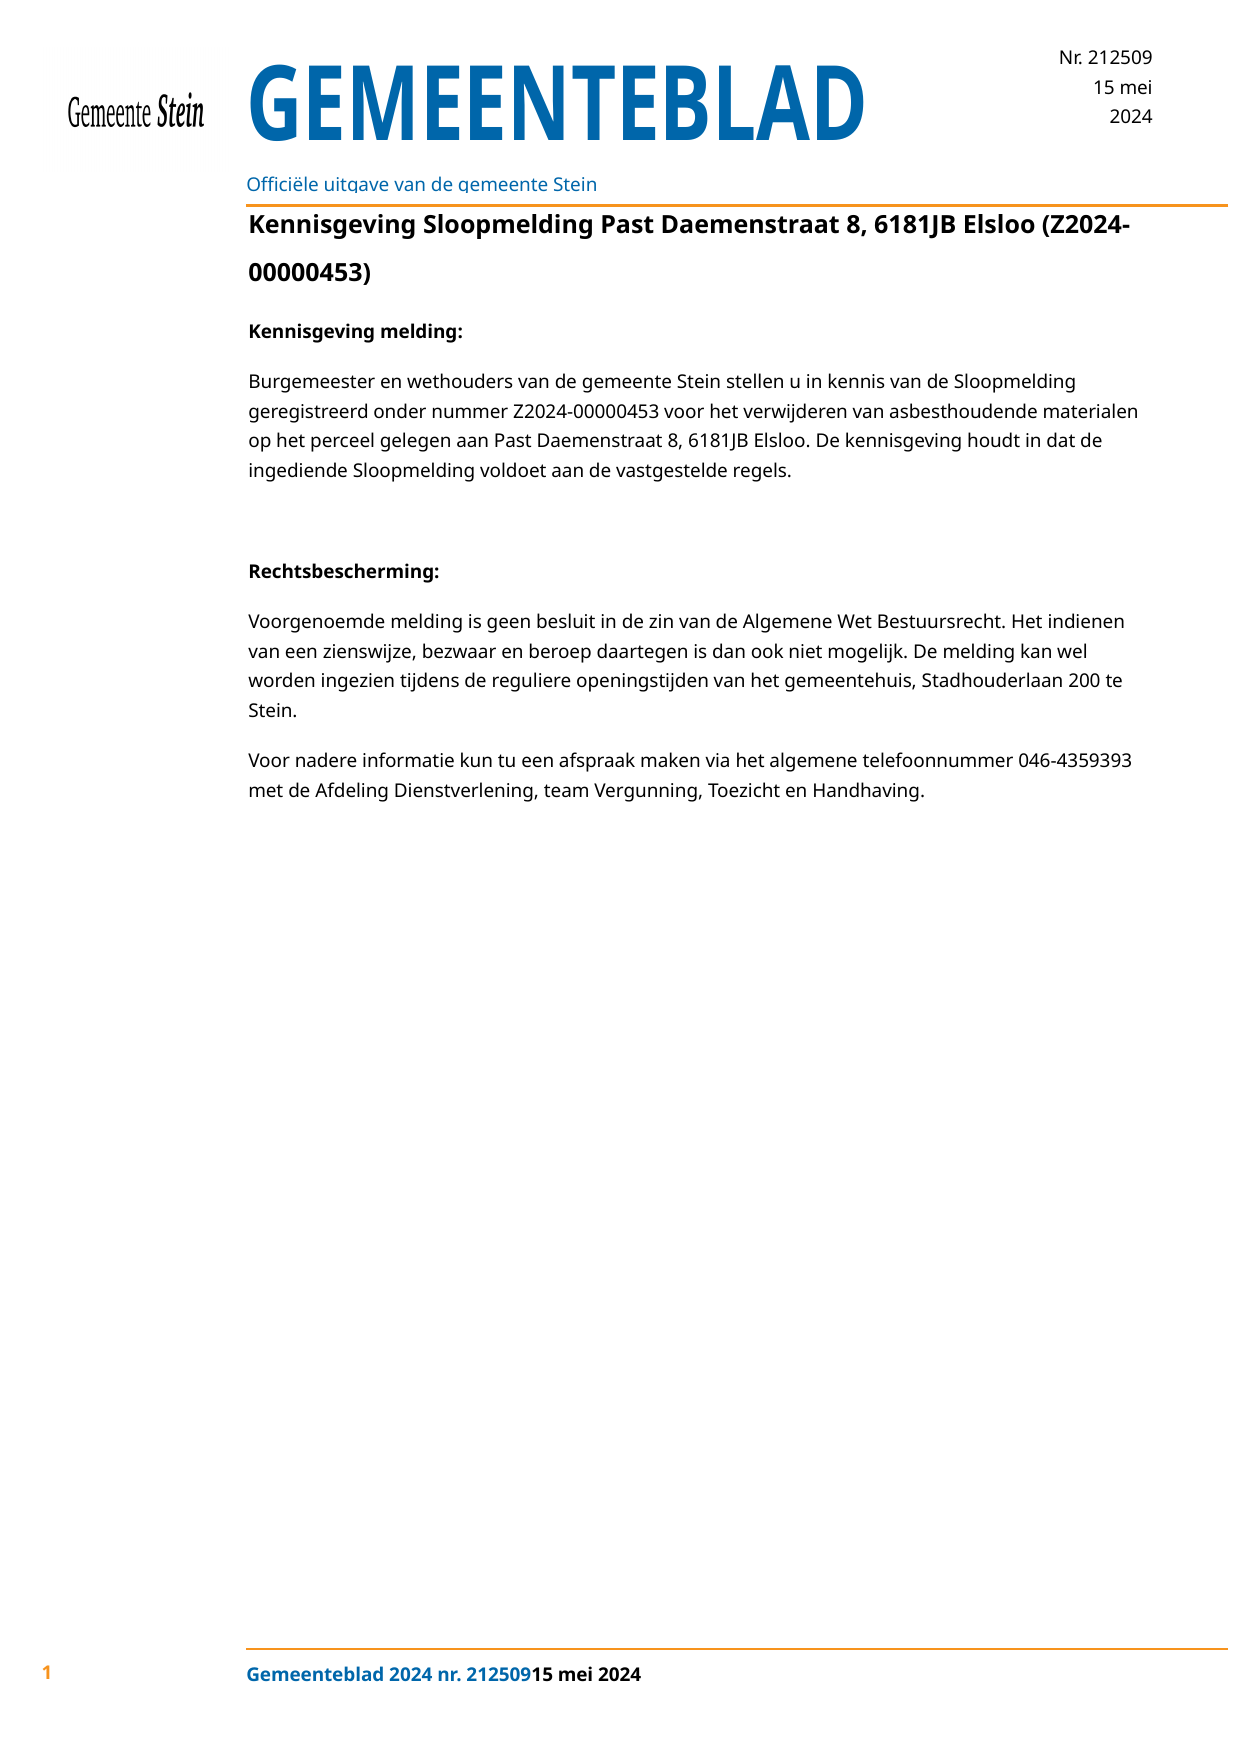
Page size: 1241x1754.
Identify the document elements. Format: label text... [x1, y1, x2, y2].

picture [41, 47, 231, 172]
text Kennisgeving Sloopmelding Past Daemenstraat 8, 6181JB Elsloo (Z2024-00000453) [248, 207, 1152, 288]
text Burgemeester en wethouders van de gemeente Stein stellen u in kennis van de Sloopmelding geregistreerd onder nummer Z2024-00000453 voor het verwijderen van asbesthoudende materialen op het perceel gelegen aan Past Daemenstraat 8, 6181JB Elsloo. De kennisgeving houdt in dat de ingediende Sloopmelding voldoet aan de vastgestelde regels. [248, 368, 1152, 483]
text Kennisgeving melding: [248, 318, 1152, 344]
text Voorgenoemde melding is geen besluit in de zin van de Algemene Wet Bestuursrecht. Het indienen van een zienswijze, bezwaar en beroep daartegen is dan ook niet mogelijk. De melding kan wel worden ingezien tijdens de reguliere openingstijden van het gemeentehuis, Stadhouderlaan 200 te Stein. [248, 608, 1152, 723]
text Rechtsbescherming: [248, 558, 1152, 584]
text Voor nadere informatie kun tu een afspraak maken via het algemene telefoonnummer 046-4359393 met de Afdeling Dienstverlening, team Vergunning, Toezicht en Handhaving. [248, 747, 1152, 803]
